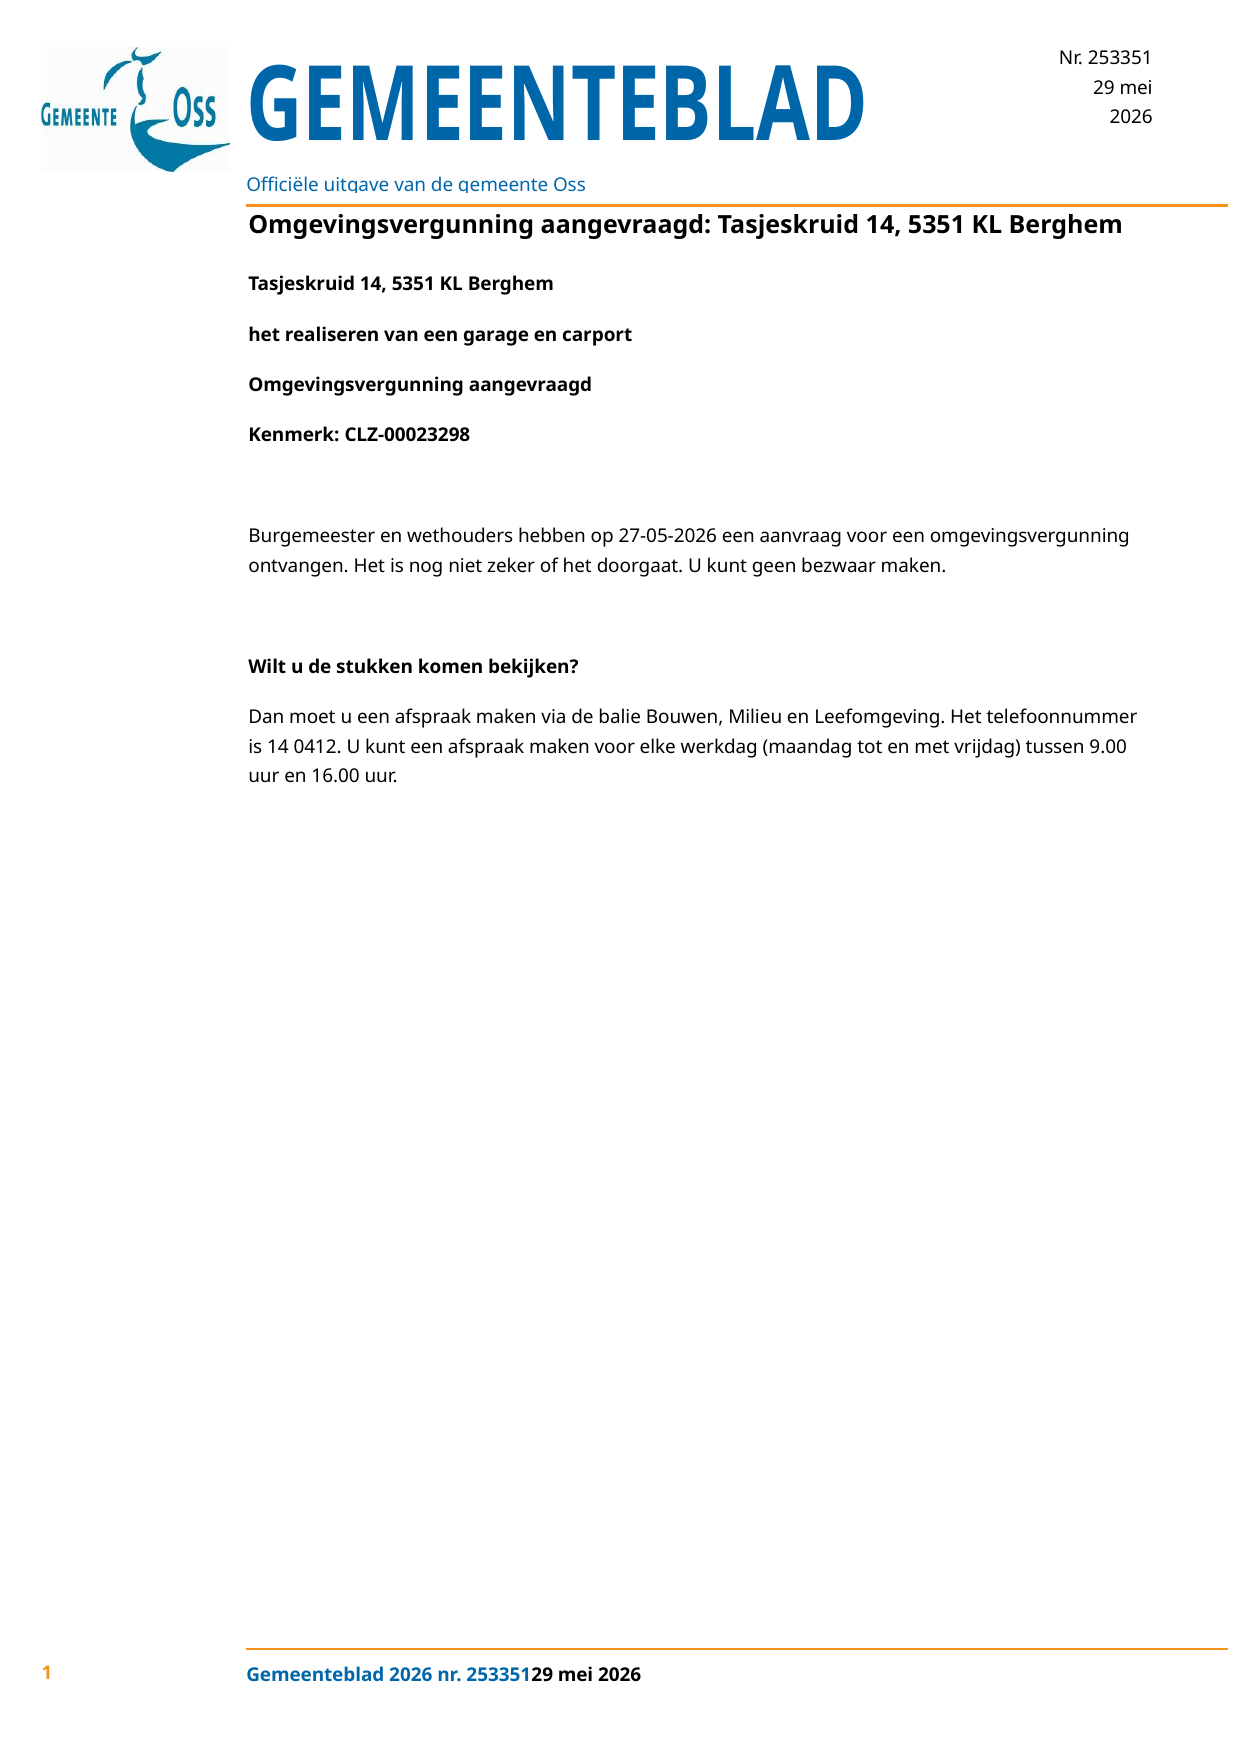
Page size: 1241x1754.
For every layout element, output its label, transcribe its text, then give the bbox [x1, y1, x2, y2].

text het realiseren van een garage en carport [248, 321, 1152, 346]
text Tasjeskruid 14, 5351 KL Berghem [248, 270, 1152, 296]
text Burgemeester en wethouders hebben op 27-05-2026 een aanvraag voor een omgevingsvergunning ontvangen. Het is nog niet zeker of het doorgaat. U kunt geen bezwaar maken. [248, 522, 1152, 578]
text Dan moet u een afspraak maken via de balie Bouwen, Milieu en Leefomgeving. Het telefoonnummer is 14 0412. U kunt een afspraak maken voor elke werkdag (maandag tot en met vrijdag) tussen 9.00 uur en 16.00 uur. [248, 703, 1152, 788]
text Omgevingsvergunning aangevraagd [248, 371, 1152, 397]
text Wilt u de stukken komen bekijken? [248, 653, 1152, 678]
text Omgevingsvergunning aangevraagd: Tasjeskruid 14, 5351 KL Berghem [248, 207, 1152, 241]
picture [41, 47, 231, 172]
text Kenmerk: CLZ-00023298 [248, 422, 1152, 447]
